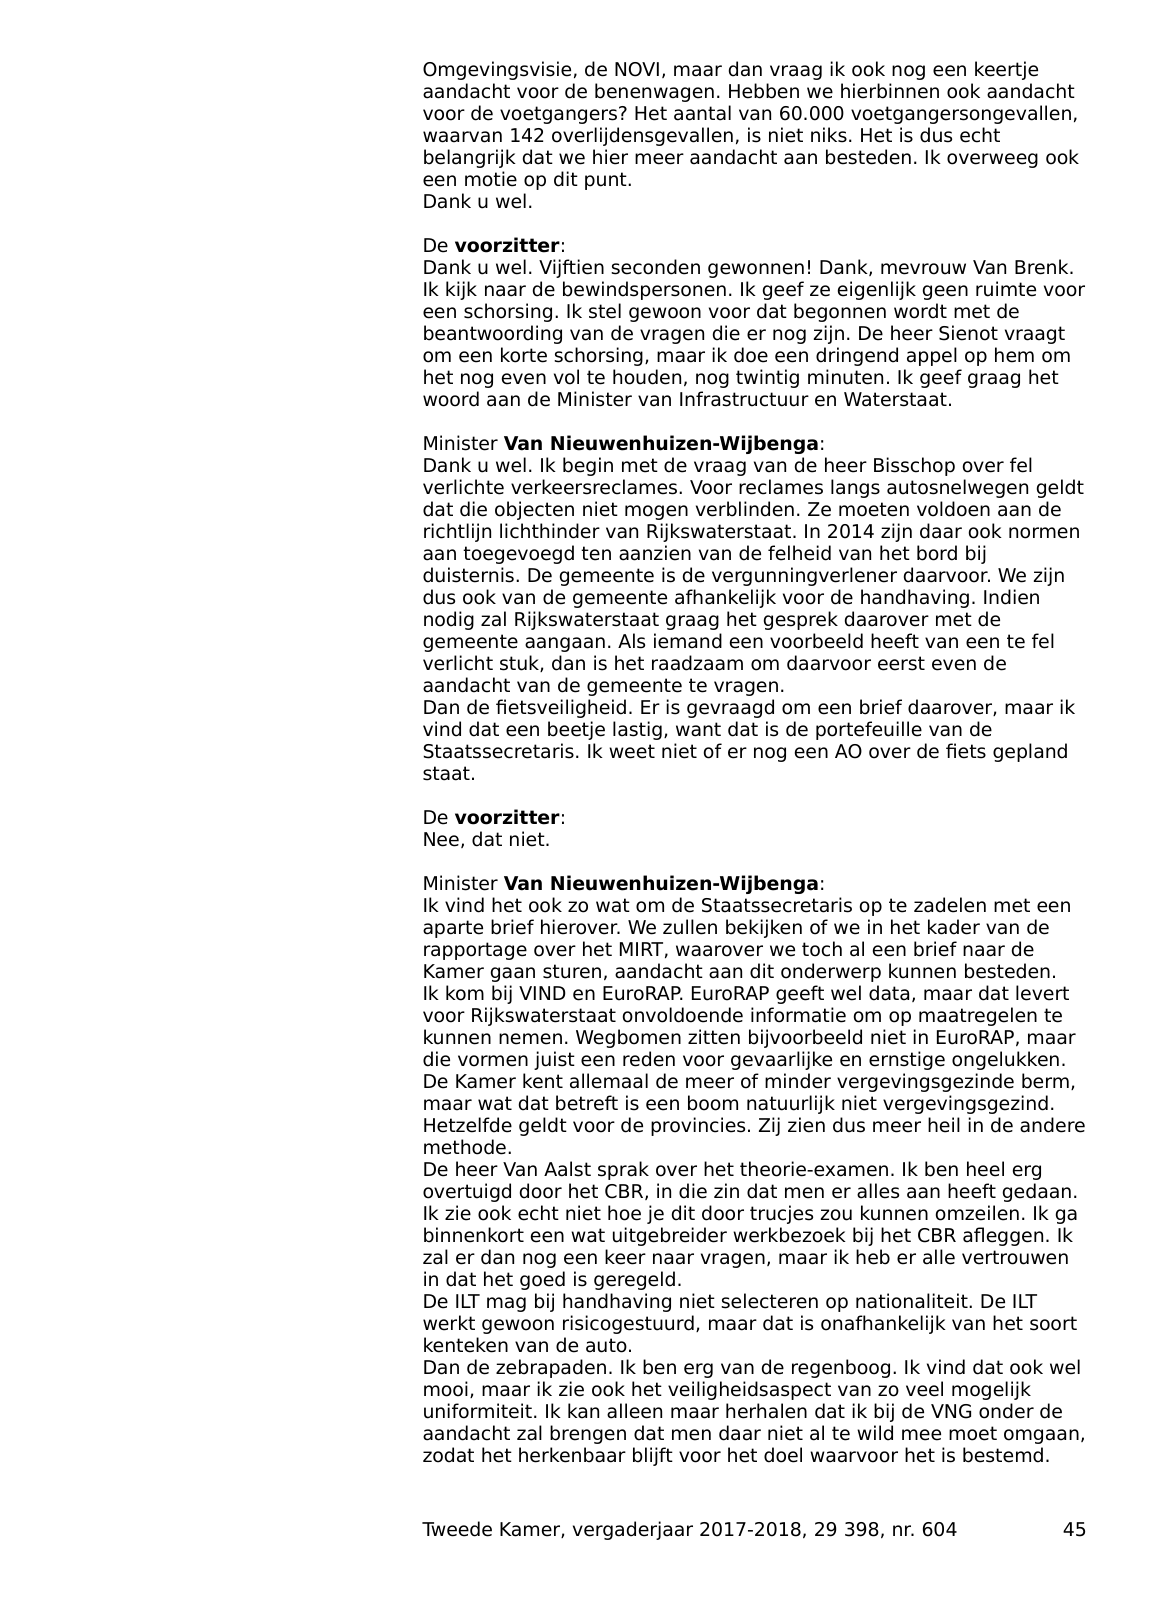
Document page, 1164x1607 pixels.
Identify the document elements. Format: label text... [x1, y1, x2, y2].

text Minister Van Nieuwenhuizen-Wijbenga: [422, 873, 1087, 895]
text De voorzitter: [422, 235, 1087, 257]
text Ik kom bij VIND en EuroRAP. EuroRAP geeft wel data, maar dat levert voor Rijkswaterstaat onvoldoende informatie om op maatregelen te kunnen nemen. Wegbomen zitten bijvoorbeeld niet in EuroRAP, maar die vormen juist een reden voor gevaarlijke en ernstige ongelukken. De Kamer kent allemaal de meer of minder vergevingsgezinde berm, maar wat dat betreft is een boom natuurlijk niet vergevingsgezind. Hetzelfde geldt voor de provincies. Zij zien dus meer heil in de andere methode. [422, 983, 1087, 1159]
text Dank u wel. Vijftien seconden gewonnen! Dank, mevrouw Van Brenk. Ik kijk naar de bewindspersonen. Ik geef ze eigenlijk geen ruimte voor een schorsing. Ik stel gewoon voor dat begonnen wordt met de beantwoording van de vragen die er nog zijn. De heer Sienot vraagt om een korte schorsing, maar ik doe een dringend appel op hem om het nog even vol te houden, nog twintig minuten. Ik geef graag het woord aan de Minister van Infrastructuur en Waterstaat. [422, 257, 1087, 411]
text Nee, dat niet. [422, 829, 1087, 851]
text Dank u wel. [422, 191, 1087, 213]
text Omgevingsvisie, de NOVI, maar dan vraag ik ook nog een keertje aandacht voor de benenwagen. Hebben we hierbinnen ook aandacht voor de voetgangers? Het aantal van 60.000 voetgangersongevallen, waarvan 142 overlijdensgevallen, is niet niks. Het is dus echt belangrijk dat we hier meer aandacht aan besteden. Ik overweeg ook een motie op dit punt. [422, 59, 1087, 191]
text Minister Van Nieuwenhuizen-Wijbenga: [422, 433, 1087, 455]
text De voorzitter: [422, 807, 1087, 829]
text Dank u wel. Ik begin met de vraag van de heer Bisschop over fel verlichte verkeersreclames. Voor reclames langs autosnelwegen geldt dat die objecten niet mogen verblinden. Ze moeten voldoen aan de richtlijn lichthinder van Rijkswaterstaat. In 2014 zijn daar ook normen aan toegevoegd ten aanzien van de felheid van het bord bij duisternis. De gemeente is de vergunningverlener daarvoor. We zijn dus ook van de gemeente afhankelijk voor de handhaving. Indien nodig zal Rijkswaterstaat graag het gesprek daarover met de gemeente aangaan. Als iemand een voorbeeld heeft van een te fel verlicht stuk, dan is het raadzaam om daarvoor eerst even de aandacht van de gemeente te vragen. [422, 455, 1087, 697]
text Ik vind het ook zo wat om de Staatssecretaris op te zadelen met een aparte brief hierover. We zullen bekijken of we in het kader van de rapportage over het MIRT, waarover we toch al een brief naar de Kamer gaan sturen, aandacht aan dit onderwerp kunnen besteden. [422, 895, 1087, 983]
text Dan de zebrapaden. Ik ben erg van de regenboog. Ik vind dat ook wel mooi, maar ik zie ook het veiligheidsaspect van zo veel mogelijk uniformiteit. Ik kan alleen maar herhalen dat ik bij de VNG onder de aandacht zal brengen dat men daar niet al te wild mee moet omgaan, zodat het herkenbaar blijft voor het doel waarvoor het is bestemd. [422, 1357, 1087, 1467]
text De heer Van Aalst sprak over het theorie-examen. Ik ben heel erg overtuigd door het CBR, in die zin dat men er alles aan heeft gedaan. Ik zie ook echt niet hoe je dit door trucjes zou kunnen omzeilen. Ik ga binnenkort een wat uitgebreider werkbezoek bij het CBR afleggen. Ik zal er dan nog een keer naar vragen, maar ik heb er alle vertrouwen in dat het goed is geregeld. [422, 1159, 1087, 1291]
text Dan de fietsveiligheid. Er is gevraagd om een brief daarover, maar ik vind dat een beetje lastig, want dat is de portefeuille van de Staatssecretaris. Ik weet niet of er nog een AO over de fiets gepland staat. [422, 697, 1087, 785]
text De ILT mag bij handhaving niet selecteren op nationaliteit. De ILT werkt gewoon risicogestuurd, maar dat is onafhankelijk van het soort kenteken van de auto. [422, 1291, 1087, 1357]
